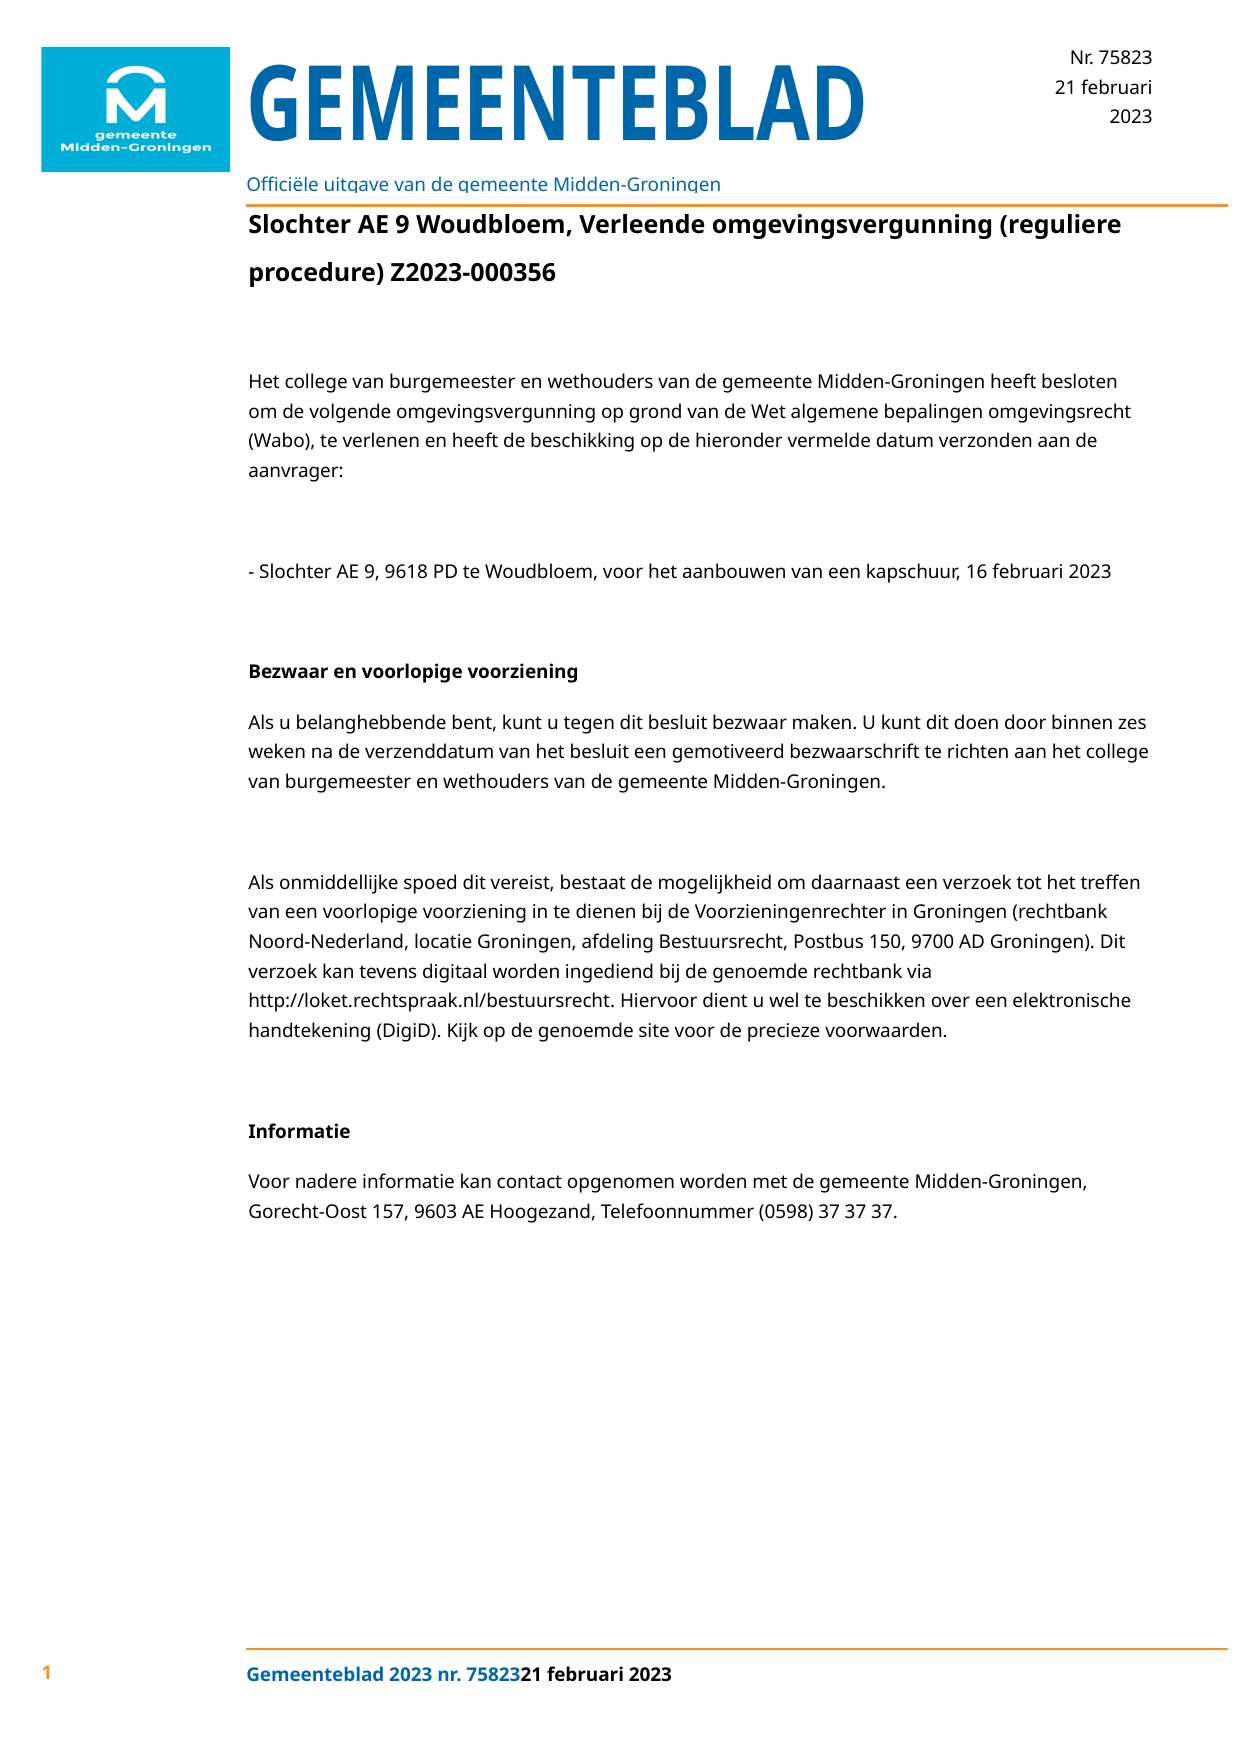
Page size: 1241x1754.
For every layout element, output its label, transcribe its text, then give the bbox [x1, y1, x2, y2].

text Slochter AE 9 Woudbloem, Verleende omgevingsvergunning (reguliere procedure) Z2023-000356 [248, 207, 1152, 288]
text Het college van burgemeester en wethouders van de gemeente Midden-Groningen heeft besloten om de volgende omgevingsvergunning op grond van de Wet algemene bepalingen omgevingsrecht (Wabo), te verlenen en heeft de beschikking op de hieronder vermelde datum verzonden aan de aanvrager: [248, 368, 1152, 483]
text Informatie [248, 1118, 1152, 1144]
text Voor nadere informatie kan contact opgenomen worden met de gemeente Midden-Groningen, Gorecht-Oost 157, 9603 AE Hoogezand, Telefoonnummer (0598) 37 37 37. [248, 1168, 1152, 1224]
text - Slochter AE 9, 9618 PD te Woudbloem, voor het aanbouwen van een kapschuur, 16 februari 2023 [248, 558, 1152, 584]
text Als onmiddellijke spoed dit vereist, bestaat de mogelijkheid om daarnaast een verzoek tot het treffen van een voorlopige voorziening in te dienen bij de Voorzieningenrechter in Groningen (rechtbank Noord-Nederland, locatie Groningen, afdeling Bestuursrecht, Postbus 150, 9700 AD Groningen). Dit verzoek kan tevens digitaal worden ingediend bij de genoemde rechtbank via http://loket.rechtspraak.nl/bestuursrecht. Hiervoor dient u wel te beschikken over een elektronische handtekening (DigiD). Kijk op de genoemde site voor de precieze voorwaarden. [248, 869, 1152, 1043]
picture [184, 146, 190, 153]
picture [108, 66, 164, 82]
picture [107, 89, 165, 122]
text Bezwaar en voorlopige voorziening [248, 659, 1152, 684]
text Als u belanghebbende bent, kunt u tegen dit besluit bezwaar maken. U kunt dit doen door binnen zes weken na de verzenddatum van het besluit een gemotiveerd bezwaarschrift te richten aan het college van burgemeester en wethouders van de gemeente Midden-Groningen. [248, 709, 1152, 794]
